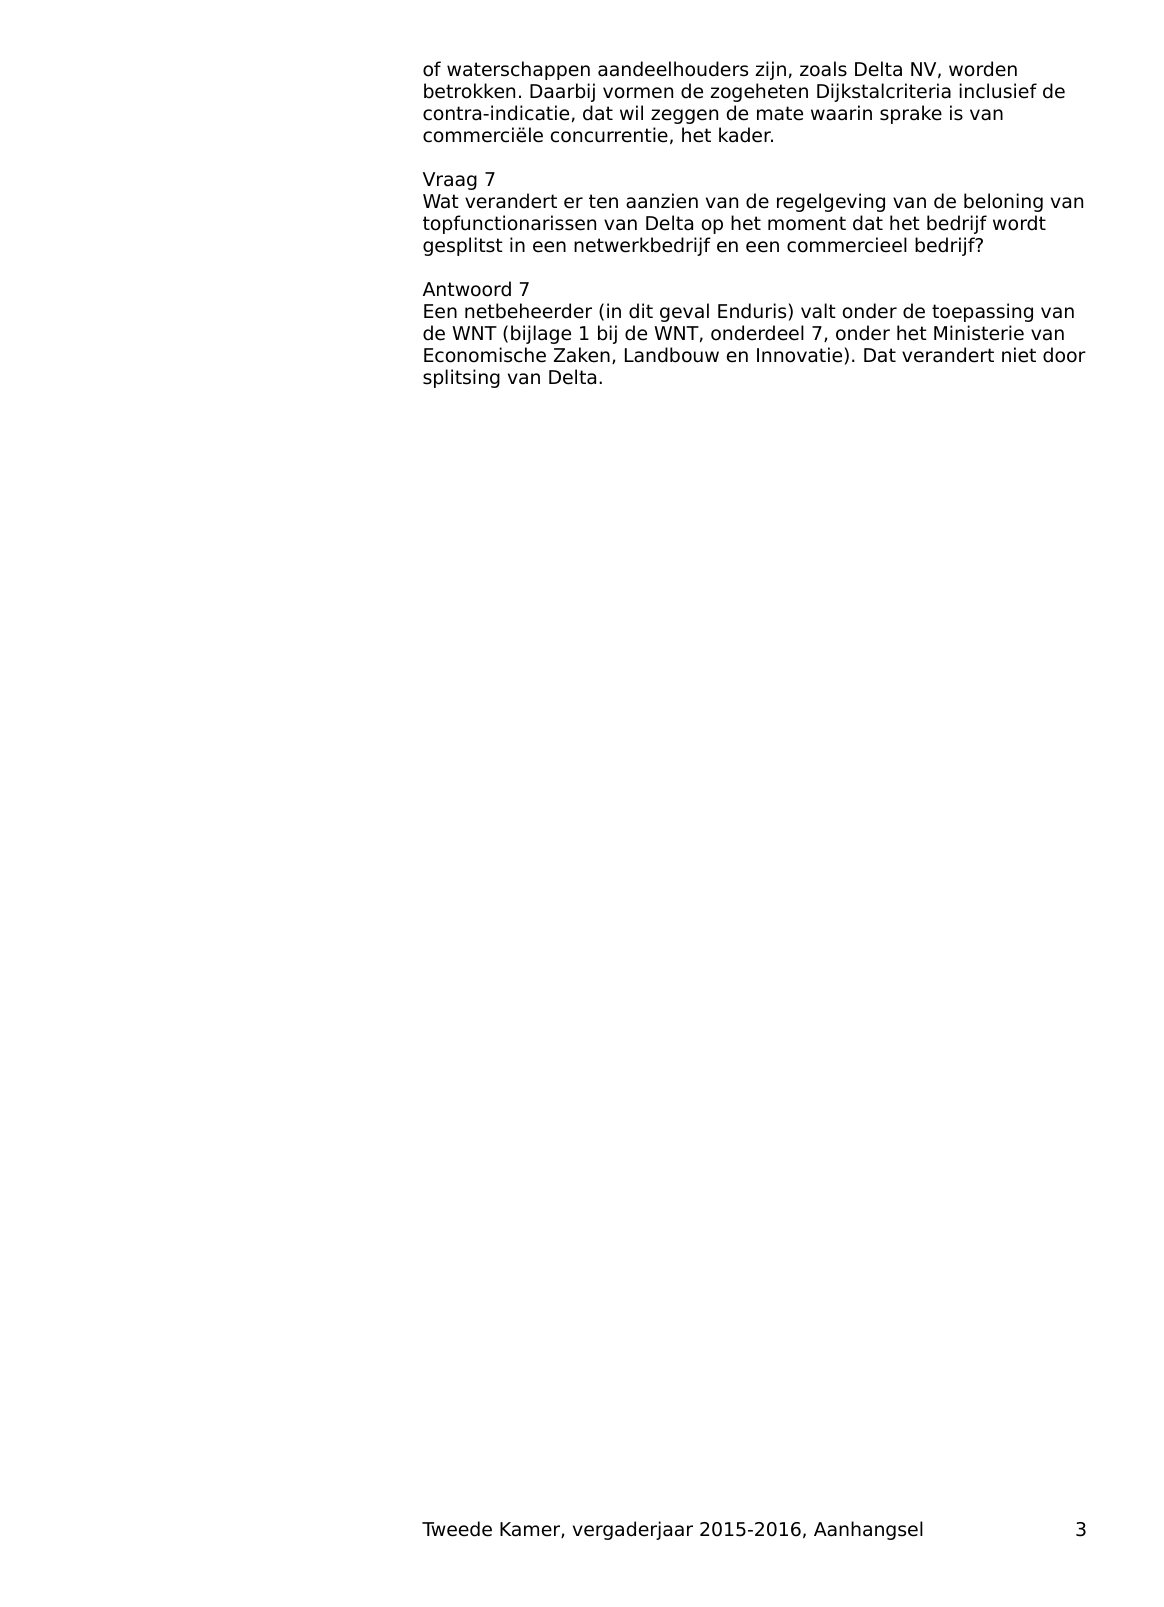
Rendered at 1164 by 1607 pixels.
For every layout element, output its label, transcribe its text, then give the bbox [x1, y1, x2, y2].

text Vraag 7 [422, 169, 1087, 191]
text of waterschappen aandeelhouders zijn, zoals Delta NV, worden betrokken. Daarbij vormen de zogeheten Dijkstalcriteria inclusief de contra-indicatie, dat wil zeggen de mate waarin sprake is van commerciële concurrentie, het kader. [422, 59, 1087, 147]
text Een netbeheerder (in dit geval Enduris) valt onder de toepassing van de WNT (bijlage 1 bij de WNT, onderdeel 7, onder het Ministerie van Economische Zaken, Landbouw en Innovatie). Dat verandert niet door splitsing van Delta. [422, 301, 1087, 389]
text Wat verandert er ten aanzien van de regelgeving van de beloning van topfunctionarissen van Delta op het moment dat het bedrijf wordt gesplitst in een netwerkbedrijf en een commercieel bedrijf? [422, 191, 1087, 257]
text Antwoord 7 [422, 279, 1087, 301]
